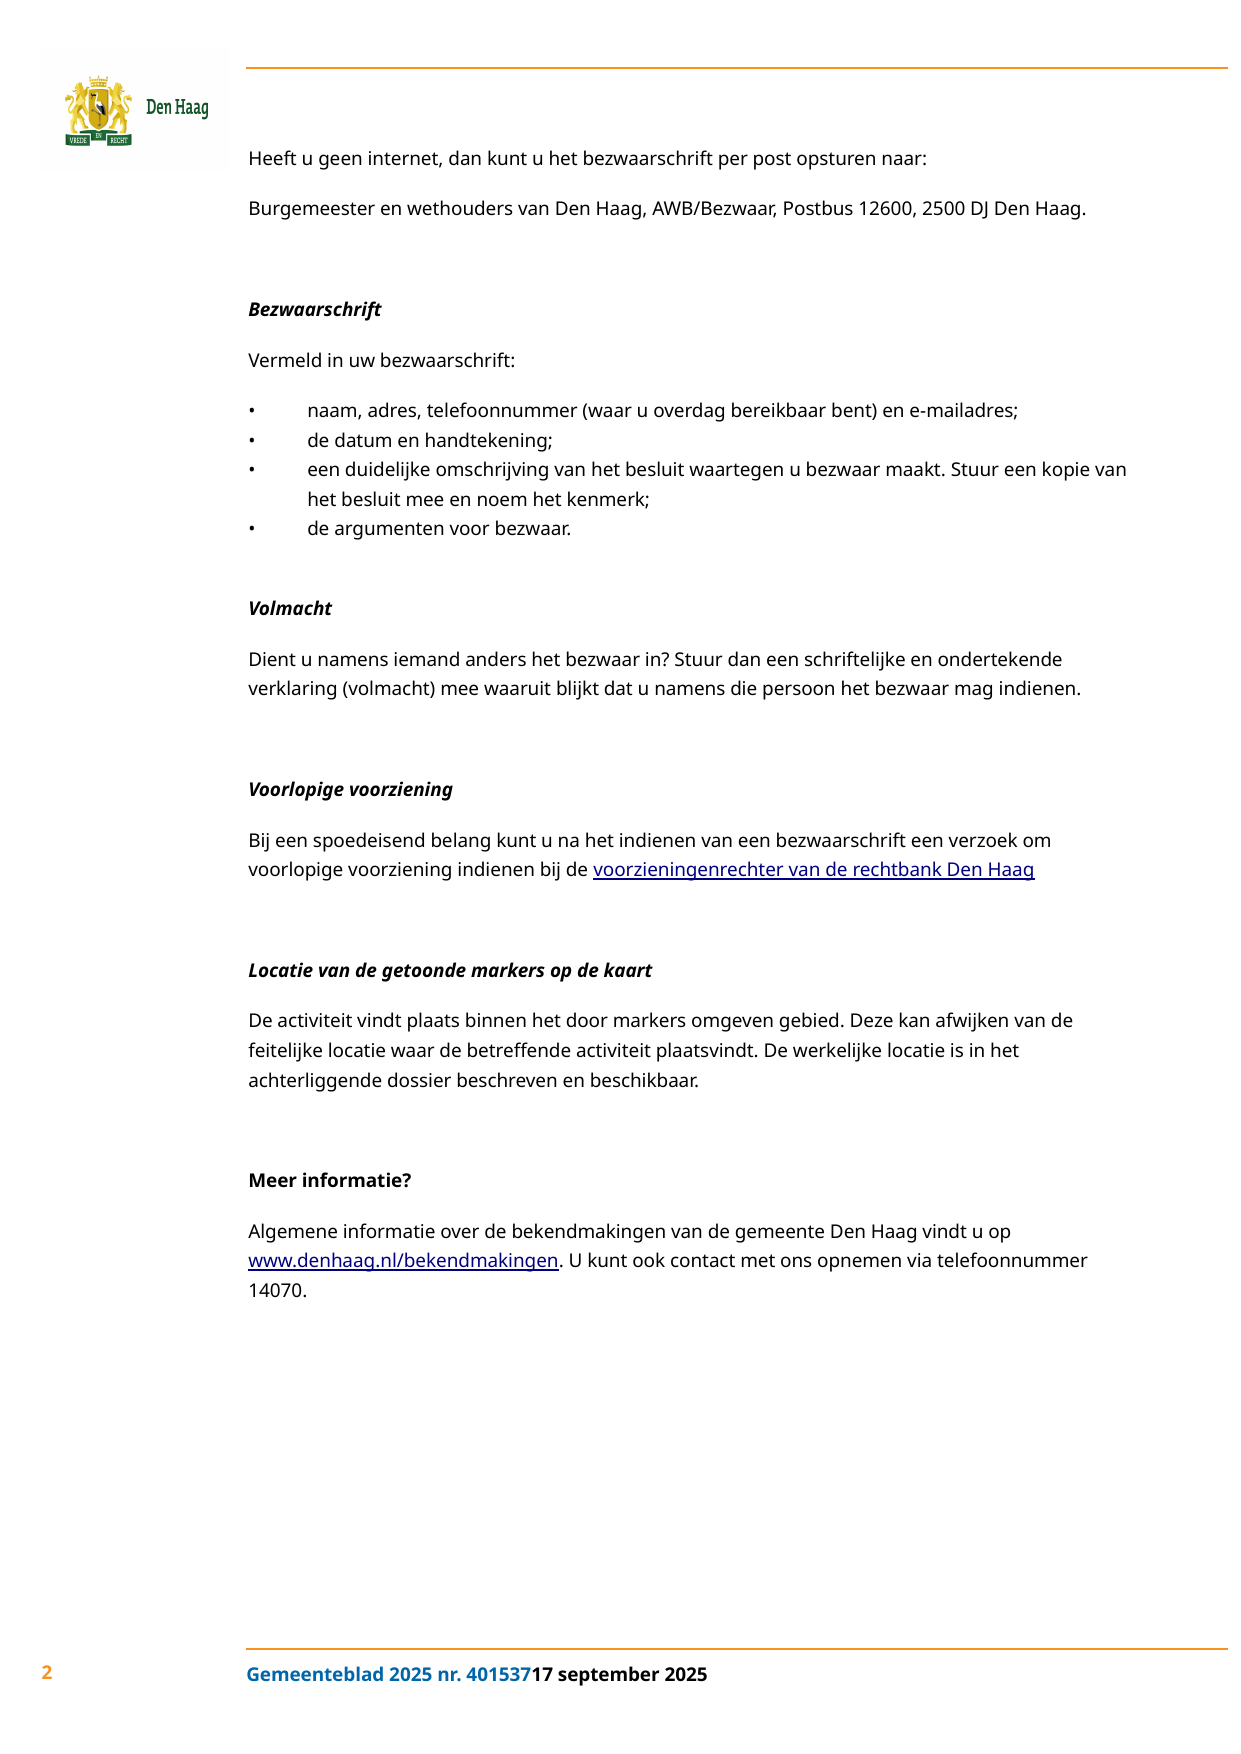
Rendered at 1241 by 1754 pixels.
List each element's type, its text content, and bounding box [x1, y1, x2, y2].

text Bij een spoedeisend belang kunt u na het indienen van een bezwaarschrift een verzoek om voorlopige voorziening indienen bij de voorzieningenrechter van de rechtbank Den Haag [248, 827, 1152, 882]
text Burgemeester en wethouders van Den Haag, AWB/Bezwaar, Postbus 12600, 2500 DJ Den Haag. [248, 196, 1152, 221]
list een duidelijke omschrijving van het besluit waartegen u bezwaar maakt. Stuur een kopie van het besluit mee en noem het kenmerk; [248, 456, 1152, 512]
list de datum en handtekening; [248, 427, 1152, 453]
text Voorlopige voorziening [248, 776, 1152, 802]
text Vermeld in uw bezwaarschrift: [248, 347, 1152, 373]
text Dient u namens iemand anders het bezwaar in? Stuur dan een schriftelijke en ondertekende verklaring (volmacht) mee waaruit blijkt dat u namens die persoon het bezwaar mag indienen. [248, 646, 1152, 701]
text Heeft u geen internet, dan kunt u het bezwaarschrift per post opsturen naar: [248, 145, 1152, 171]
text Algemene informatie over de bekendmakingen van de gemeente Den Haag vindt u op www.denhaag.nl/bekendmakingen. U kunt ook contact met ons opnemen via telefoonnummer 14070. [248, 1218, 1152, 1303]
text Locatie van de getoonde markers op de kaart [248, 957, 1152, 983]
list de argumenten voor bezwaar. [248, 516, 1152, 541]
text Volmacht [248, 596, 1152, 621]
picture [41, 47, 231, 172]
text Bezwaarschrift [248, 296, 1152, 322]
text Meer informatie? [248, 1168, 1152, 1193]
text De activiteit vindt plaats binnen het door markers omgeven gebied. Deze kan afwijken van de feitelijke locatie waar de betreffende activiteit plaatsvindt. De werkelijke locatie is in het achterliggende dossier beschreven en beschikbaar. [248, 1008, 1152, 1093]
list naam, adres, telefoonnummer (waar u overdag bereikbaar bent) en e-mailadres; [248, 397, 1152, 423]
